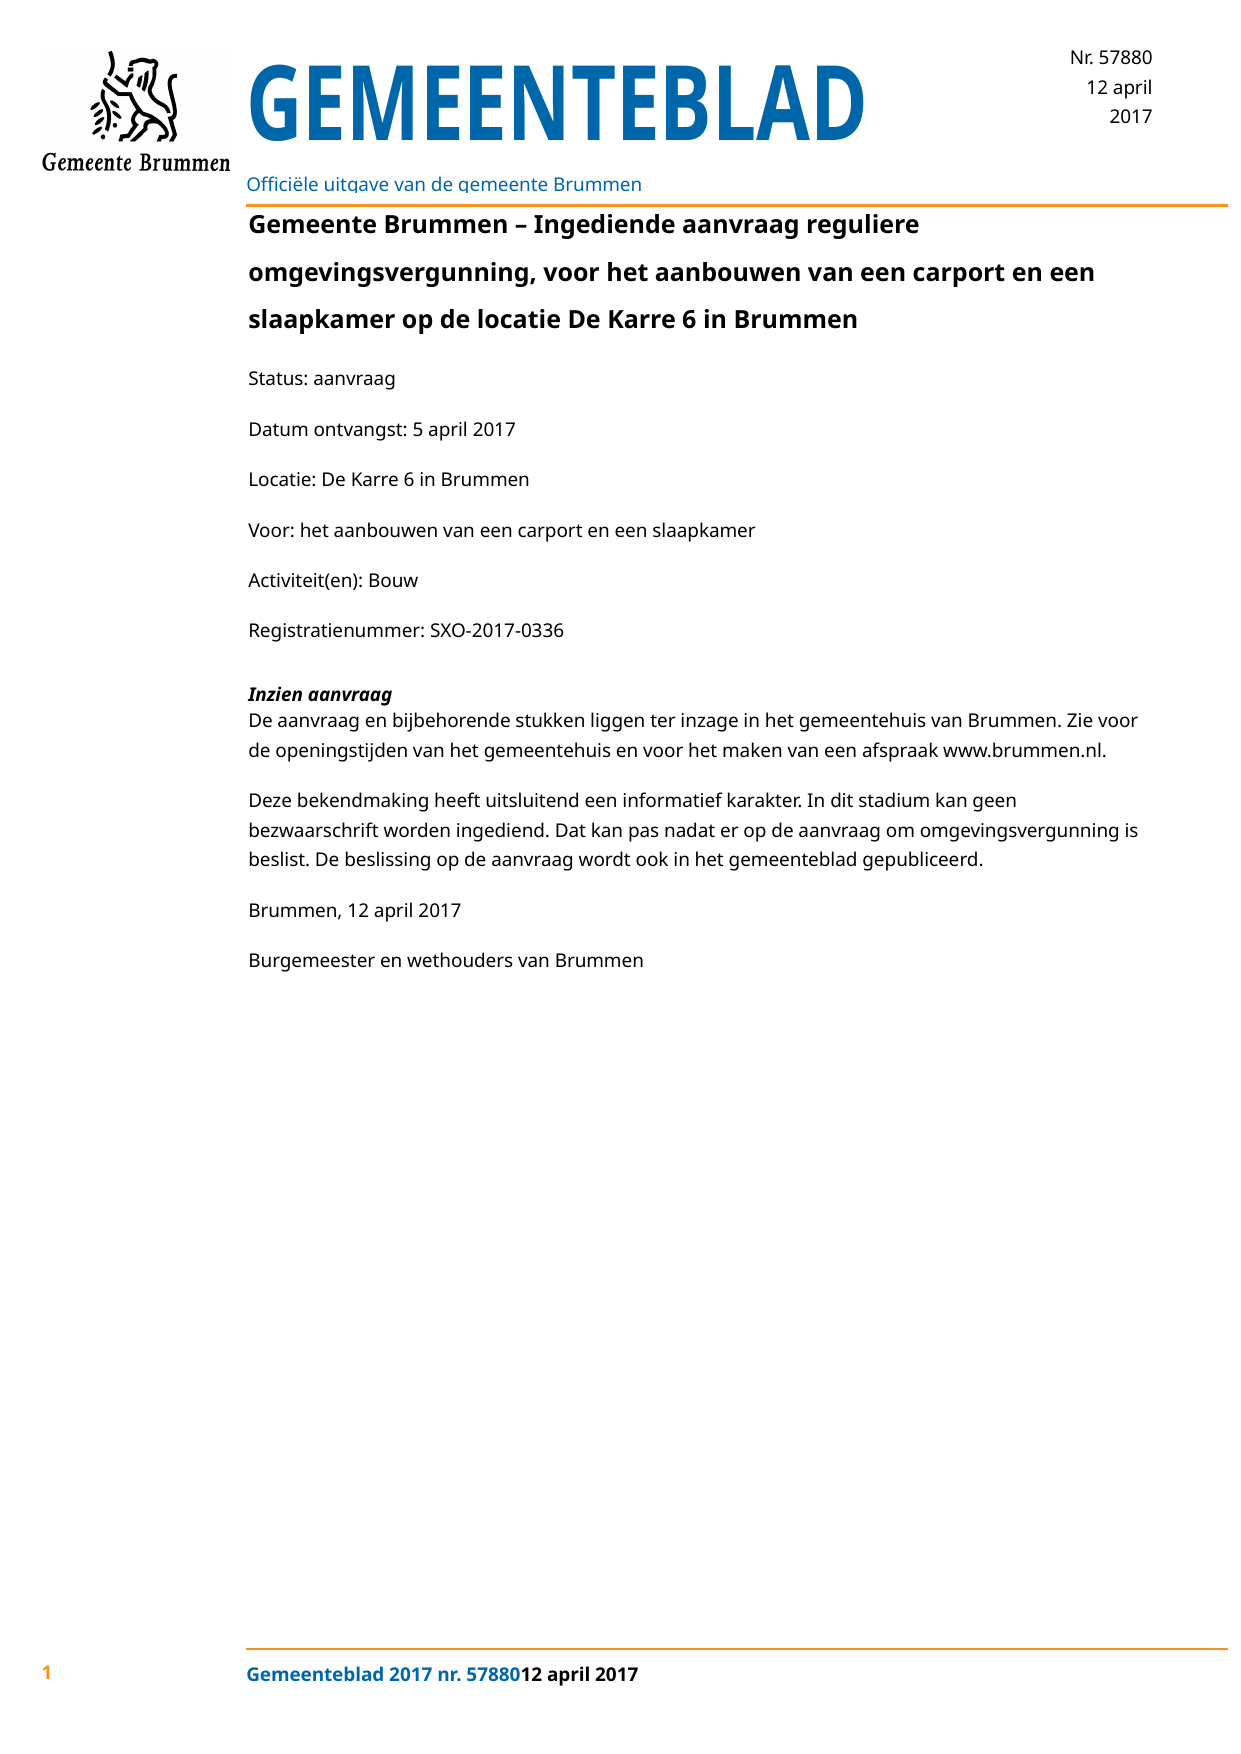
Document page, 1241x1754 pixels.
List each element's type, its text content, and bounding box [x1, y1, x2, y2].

text Gemeente Brummen – Ingediende aanvraag reguliere omgevingsvergunning, voor het aanbouwen van een carport en een slaapkamer op de locatie De Karre 6 in Brummen [248, 207, 1152, 336]
text De aanvraag en bijbehorende stukken liggen ter inzage in het gemeentehuis van Brummen. Zie voor de openingstijden van het gemeentehuis en voor het maken van een afspraak www.brummen.nl. [248, 707, 1152, 763]
text Status: aanvraag [248, 366, 1152, 391]
text Registratienummer: SXO-2017-0336 [248, 618, 1152, 643]
text Locatie: De Karre 6 in Brummen [248, 466, 1152, 492]
text Deze bekendmaking heeft uitsluitend een informatief karakter. In dit stadium kan geen bezwaarschrift worden ingediend. Dat kan pas nadat er op de aanvraag om omgevingsvergunning is beslist. De beslissing op de aanvraag wordt ook in het gemeenteblad gepubliceerd. [248, 787, 1152, 872]
text Voor: het aanbouwen van een carport en een slaapkamer [248, 517, 1152, 542]
picture [41, 47, 231, 172]
text Brummen, 12 april 2017 [248, 897, 1152, 923]
text Activiteit(en): Bouw [248, 567, 1152, 593]
text Datum ontvangst: 5 april 2017 [248, 416, 1152, 442]
text Inzien aanvraag [248, 682, 1152, 707]
text Burgemeester en wethouders van Brummen [248, 947, 1152, 973]
